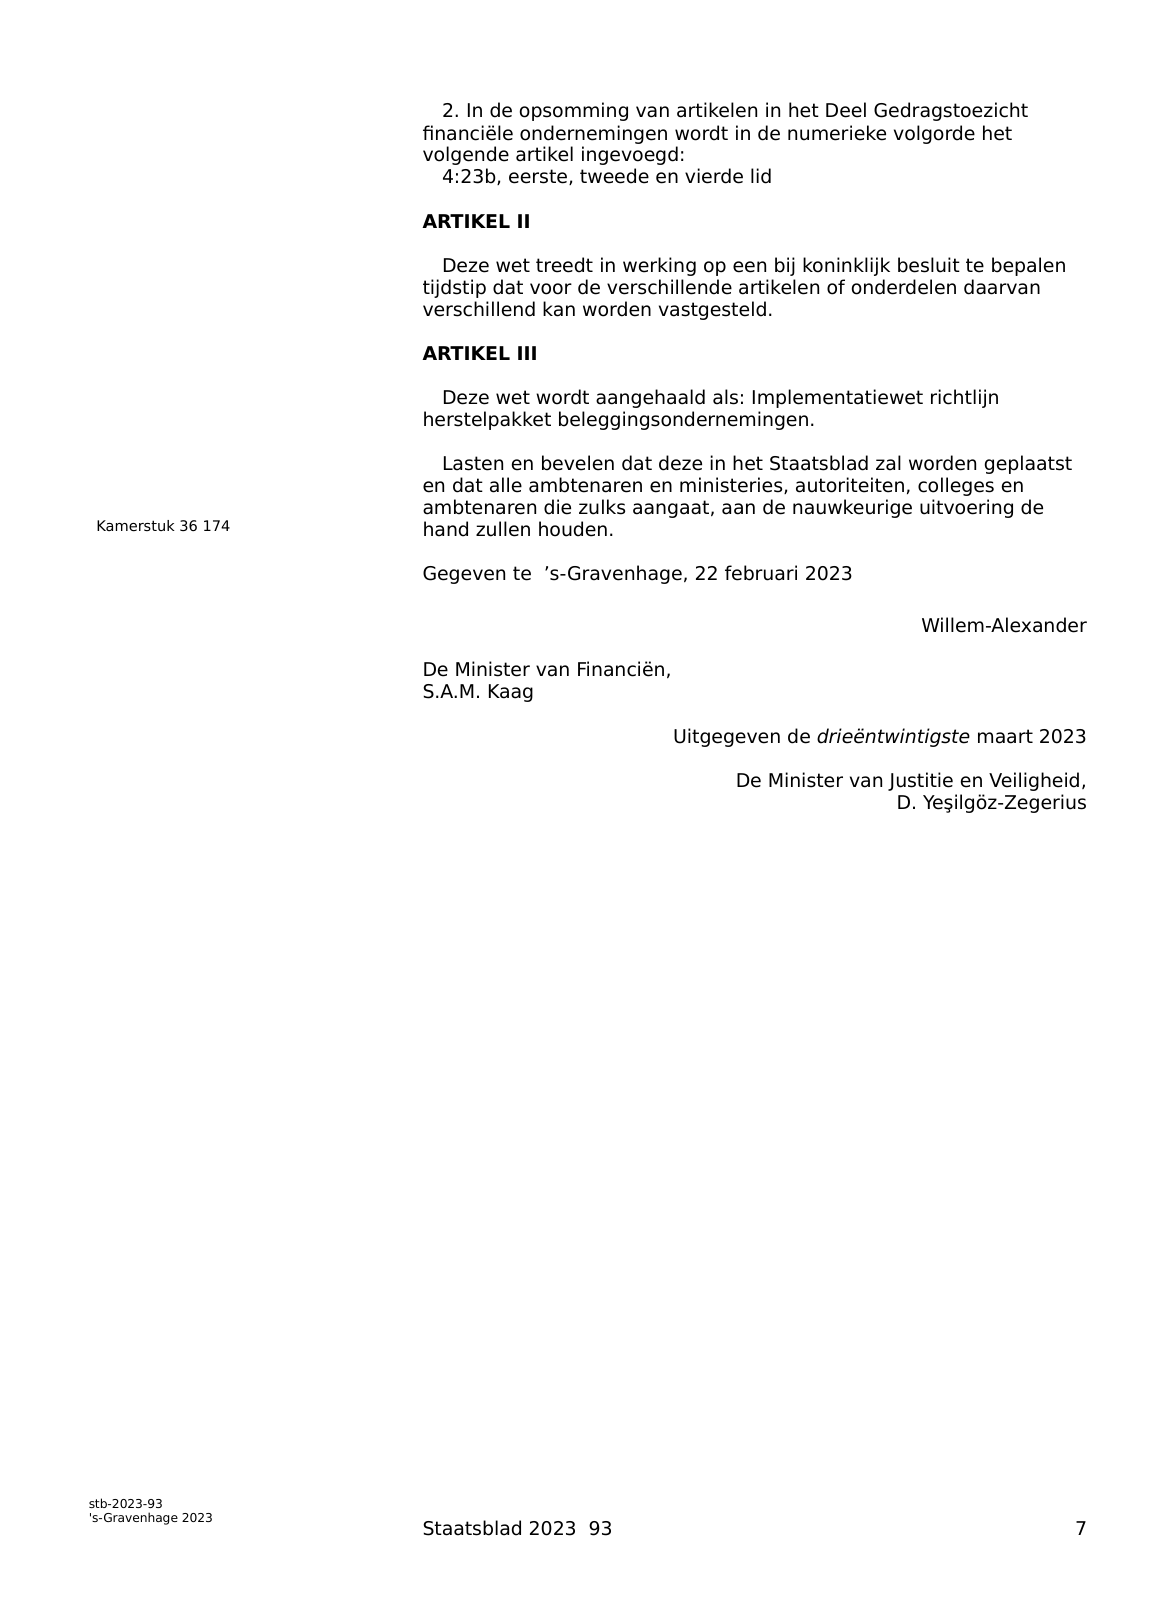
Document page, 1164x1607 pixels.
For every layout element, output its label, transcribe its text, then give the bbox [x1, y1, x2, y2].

subtitle ARTIKEL III [422, 343, 1087, 365]
text Deze wet wordt aangehaald als: Implementatiewet richtlijn herstelpakket beleggingsondernemingen. [422, 387, 1087, 431]
text 's-Gravenhage 2023 [88, 1511, 323, 1525]
text stb-2023-93 [88, 1497, 323, 1511]
text De Minister van Justitie en Veiligheid, D. Yeşilgöz-Zegerius [422, 770, 1087, 814]
text 4:23b, eerste, tweede en vierde lid [422, 166, 1087, 188]
subtitle ARTIKEL II [422, 211, 1087, 232]
text 2. In de opsomming van artikelen in het Deel Gedragstoezicht financiële ondernemingen wordt in de numerieke volgorde het volgende artikel ingevoegd: [422, 100, 1087, 166]
text Gegeven te ’s-Gravenhage, 22 februari 2023 [422, 563, 1087, 585]
text Deze wet treedt in werking op een bij koninklijk besluit te bepalen tijdstip dat voor de verschillende artikelen of onderdelen daarvan verschillend kan worden vastgesteld. [422, 255, 1087, 321]
text Lasten en bevelen dat deze in het Staatsblad zal worden geplaatst en dat alle ambtenaren en ministeries, autoriteiten, colleges en ambtenaren die zulks aangaat, aan de nauwkeurige uitvoering de hand zullen houden. [422, 453, 1087, 541]
text De Minister van Financiën, S.A.M. Kaag [422, 659, 1087, 703]
text Kamerstuk 36 174 [77, 518, 396, 535]
text Willem-Alexander [422, 615, 1087, 637]
text Uitgegeven de drieëntwintigste maart 2023 [422, 726, 1087, 747]
